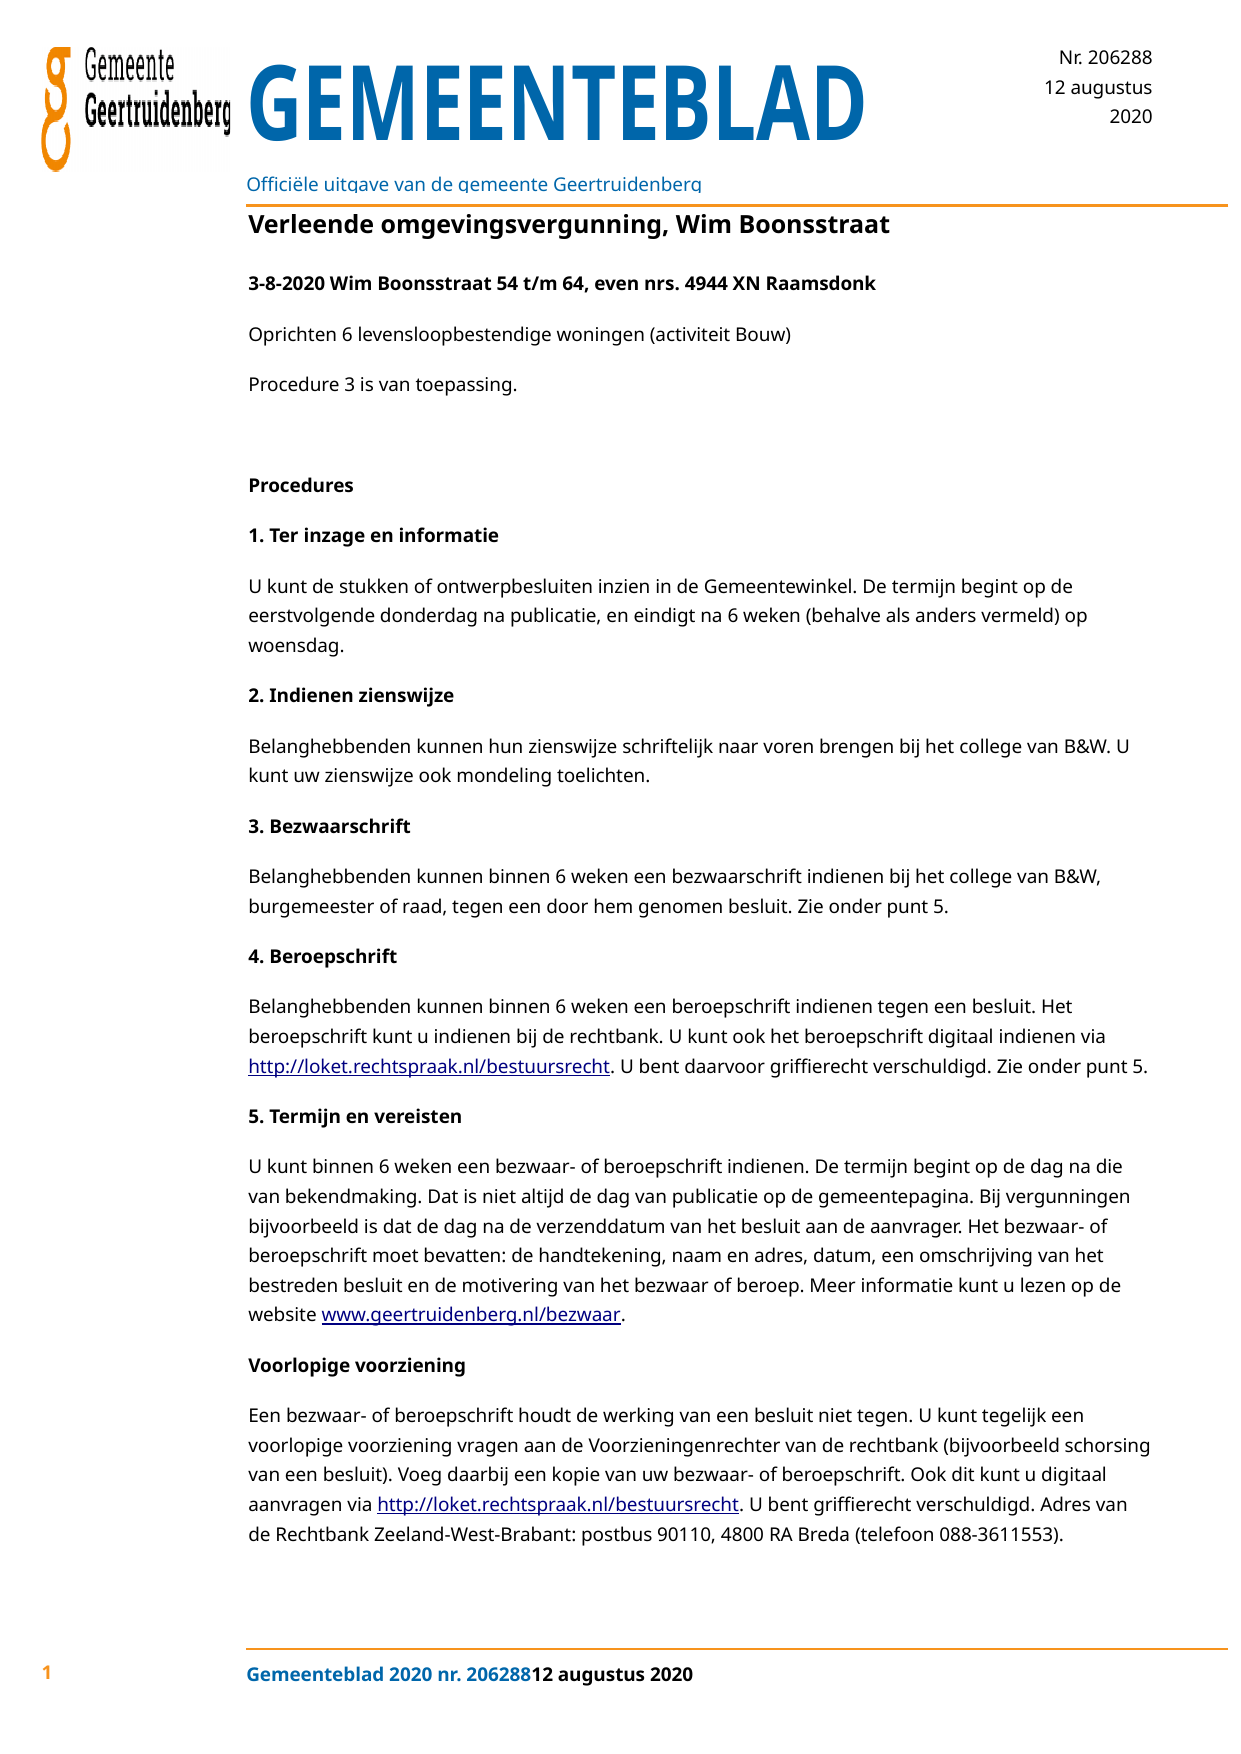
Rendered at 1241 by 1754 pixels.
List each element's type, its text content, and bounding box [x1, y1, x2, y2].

text U kunt binnen 6 weken een bezwaar- of beroepschrift indienen. De termijn begint op de dag na die van bekendmaking. Dat is niet altijd de dag van publicatie op de gemeentepagina. Bij vergunningen bijvoorbeeld is dat de dag na de verzenddatum van het besluit aan de aanvrager. Het bezwaar- of beroepschrift moet bevatten: de handtekening, naam en adres, datum, een omschrijving van het bestreden besluit en de motivering van het bezwaar of beroep. Meer informatie kunt u lezen op de website www.geertruidenberg.nl/bezwaar. [248, 1154, 1152, 1327]
text Procedure 3 is van toepassing. [248, 371, 1152, 397]
text U kunt de stukken of ontwerpbesluiten inzien in de Gemeentewinkel. De termijn begint op de eerstvolgende donderdag na publicatie, en eindigt na 6 weken (behalve als anders vermeld) op woensdag. [248, 573, 1152, 658]
text 1. Ter inzage en informatie [248, 522, 1152, 548]
text Belanghebbenden kunnen binnen 6 weken een bezwaarschrift indienen bij het college van B&W, burgemeester of raad, tegen een door hem genomen besluit. Zie onder punt 5. [248, 863, 1152, 918]
picture [41, 47, 231, 172]
text 4. Beroepschrift [248, 943, 1152, 969]
text Procedures [248, 472, 1152, 498]
text 3-8-2020 Wim Boonsstraat 54 t/m 64, even nrs. 4944 XN Raamsdonk [248, 270, 1152, 296]
text 3. Bezwaarschrift [248, 813, 1152, 838]
text Belanghebbenden kunnen hun zienswijze schriftelijk naar voren brengen bij het college van B&W. U kunt uw zienswijze ook mondeling toelichten. [248, 733, 1152, 788]
text Een bezwaar- of beroepschrift houdt de werking van een besluit niet tegen. U kunt tegelijk een voorlopige voorziening vragen aan de Voorzieningenrechter van de rechtbank (bijvoorbeeld schorsing van een besluit). Voeg daarbij een kopie van uw bezwaar- of beroepschrift. Ook dit kunt u digitaal aanvragen via http://loket.rechtspraak.nl/bestuursrecht. U bent griffierecht verschuldigd. Adres van de Rechtbank Zeeland-West-Brabant: postbus 90110, 4800 RA Breda (telefoon 088-3611553). [248, 1402, 1152, 1546]
text 5. Termijn en vereisten [248, 1103, 1152, 1129]
text Voorlopige voorziening [248, 1352, 1152, 1378]
text Verleende omgevingsvergunning, Wim Boonsstraat [248, 207, 1152, 241]
text 2. Indienen zienswijze [248, 682, 1152, 708]
text Belanghebbenden kunnen binnen 6 weken een beroepschrift indienen tegen een besluit. Het beroepschrift kunt u indienen bij de rechtbank. U kunt ook het beroepschrift digitaal indienen via http://loket.rechtspraak.nl/bestuursrecht. U bent daarvoor griffierecht verschuldigd. Zie onder punt 5. [248, 994, 1152, 1078]
text Oprichten 6 levensloopbestendige woningen (activiteit Bouw) [248, 321, 1152, 346]
